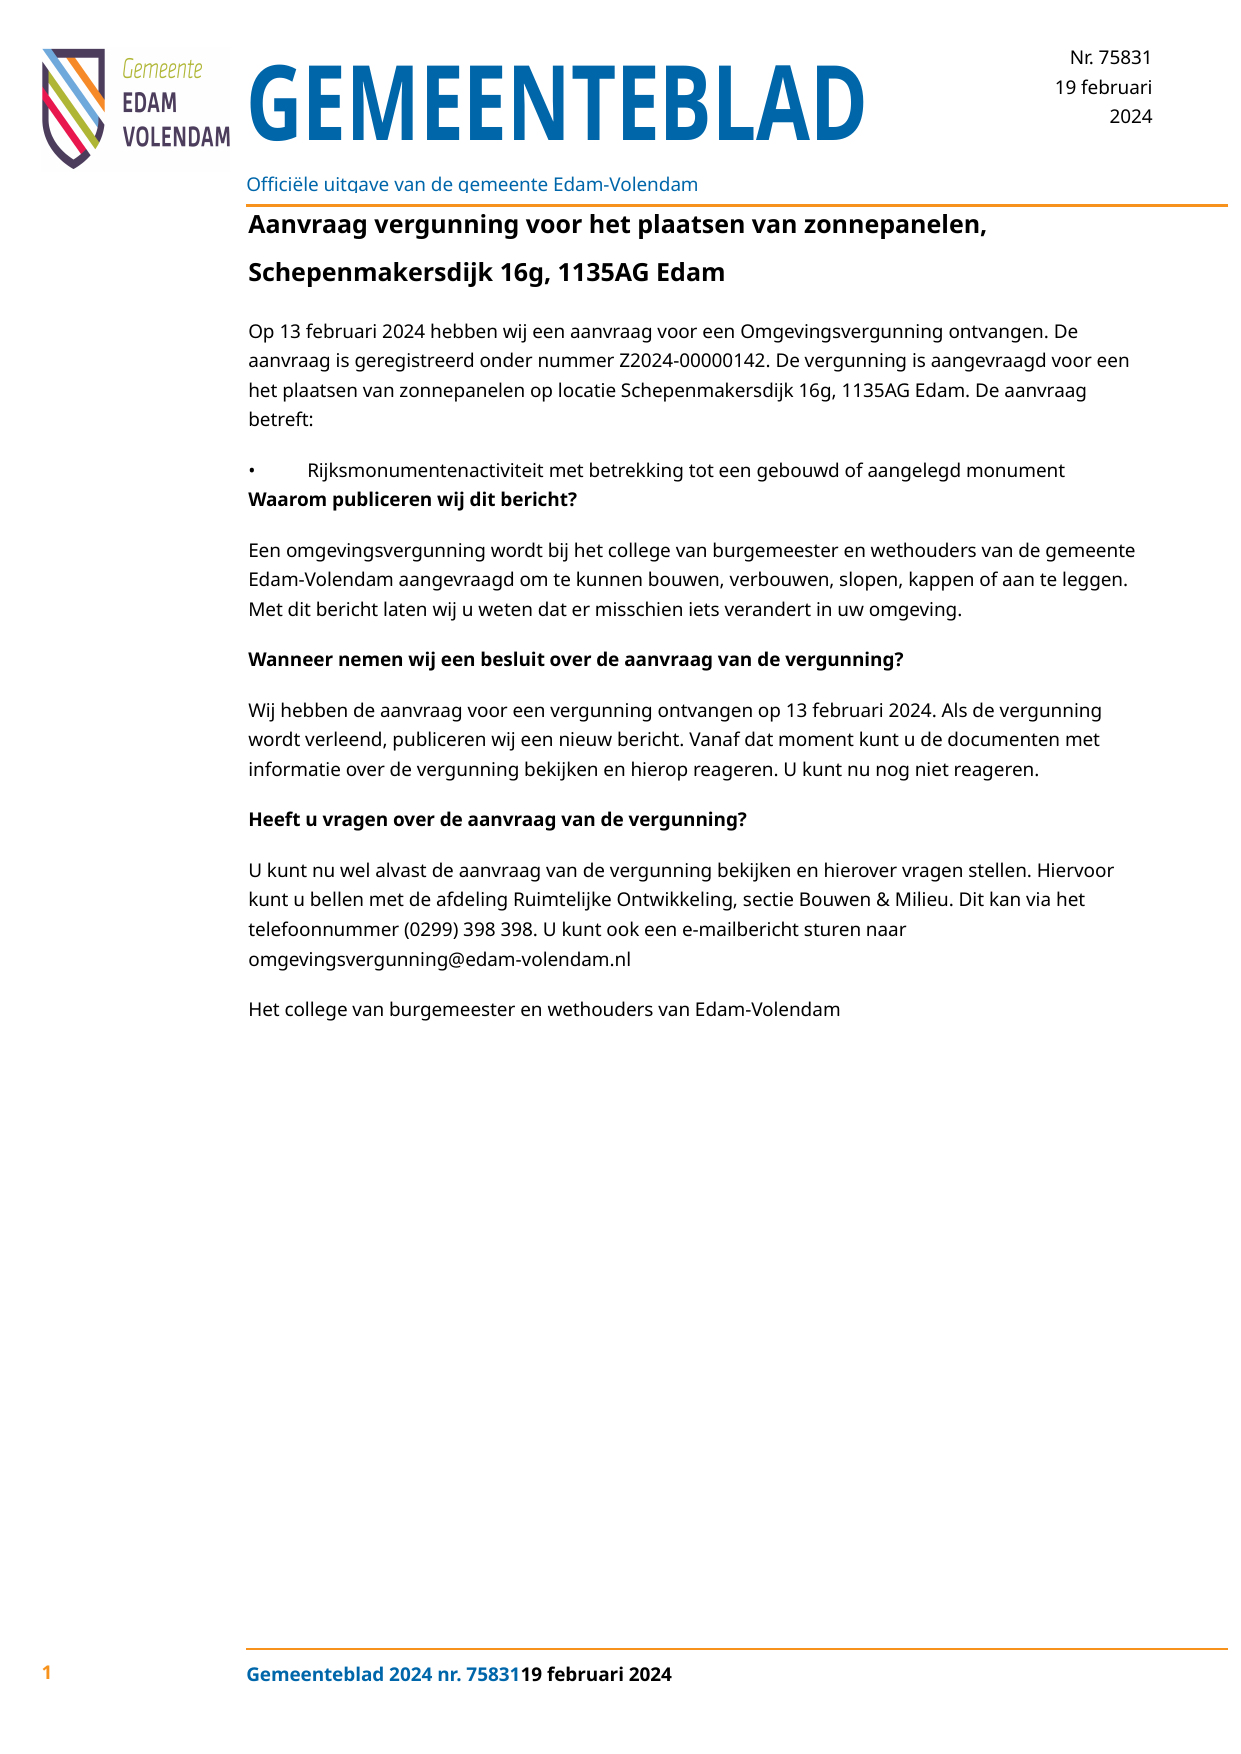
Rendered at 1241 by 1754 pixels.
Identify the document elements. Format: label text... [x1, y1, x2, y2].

text Wanneer nemen wij een besluit over de aanvraag van de vergunning? [248, 647, 1152, 672]
text U kunt nu wel alvast de aanvraag van de vergunning bekijken en hierover vragen stellen. Hiervoor kunt u bellen met de afdeling Ruimtelijke Ontwikkeling, sectie Bouwen & Milieu. Dit kan via het telefoonnummer (0299) 398 398. U kunt ook een e-mailbericht sturen naar omgevingsvergunning@edam-volendam.nl [248, 857, 1152, 972]
list Rijksmonumentenactiviteit met betrekking tot een gebouwd of aangelegd monument [248, 457, 1152, 483]
text Op 13 februari 2024 hebben wij een aanvraag voor een Omgevingsvergunning ontvangen. De aanvraag is geregistreerd onder nummer Z2024-00000142. De vergunning is aangevraagd voor een het plaatsen van zonnepanelen op locatie Schepenmakersdijk 16g, 1135AG Edam. De aanvraag betreft: [248, 318, 1152, 432]
text Het college van burgemeester en wethouders van Edam-Volendam [248, 996, 1152, 1022]
text Een omgevingsvergunning wordt bij het college van burgemeester en wethouders van de gemeente Edam-Volendam aangevraagd om te kunnen bouwen, verbouwen, slopen, kappen of aan te leggen. Met dit bericht laten wij u weten dat er misschien iets verandert in uw omgeving. [248, 537, 1152, 622]
text Heeft u vragen over de aanvraag van de vergunning? [248, 807, 1152, 832]
text Aanvraag vergunning voor het plaatsen van zonnepanelen, Schepenmakersdijk 16g, 1135AG Edam [248, 207, 1152, 288]
text Wij hebben de aanvraag voor een vergunning ontvangen op 13 februari 2024. Als de vergunning wordt verleend, publiceren wij een nieuw bericht. Vanaf dat moment kunt u de documenten met informatie over de vergunning bekijken en hierop reageren. U kunt nu nog niet reageren. [248, 697, 1152, 782]
text Waarom publiceren wij dit bericht? [248, 487, 1152, 512]
picture [41, 47, 231, 172]
